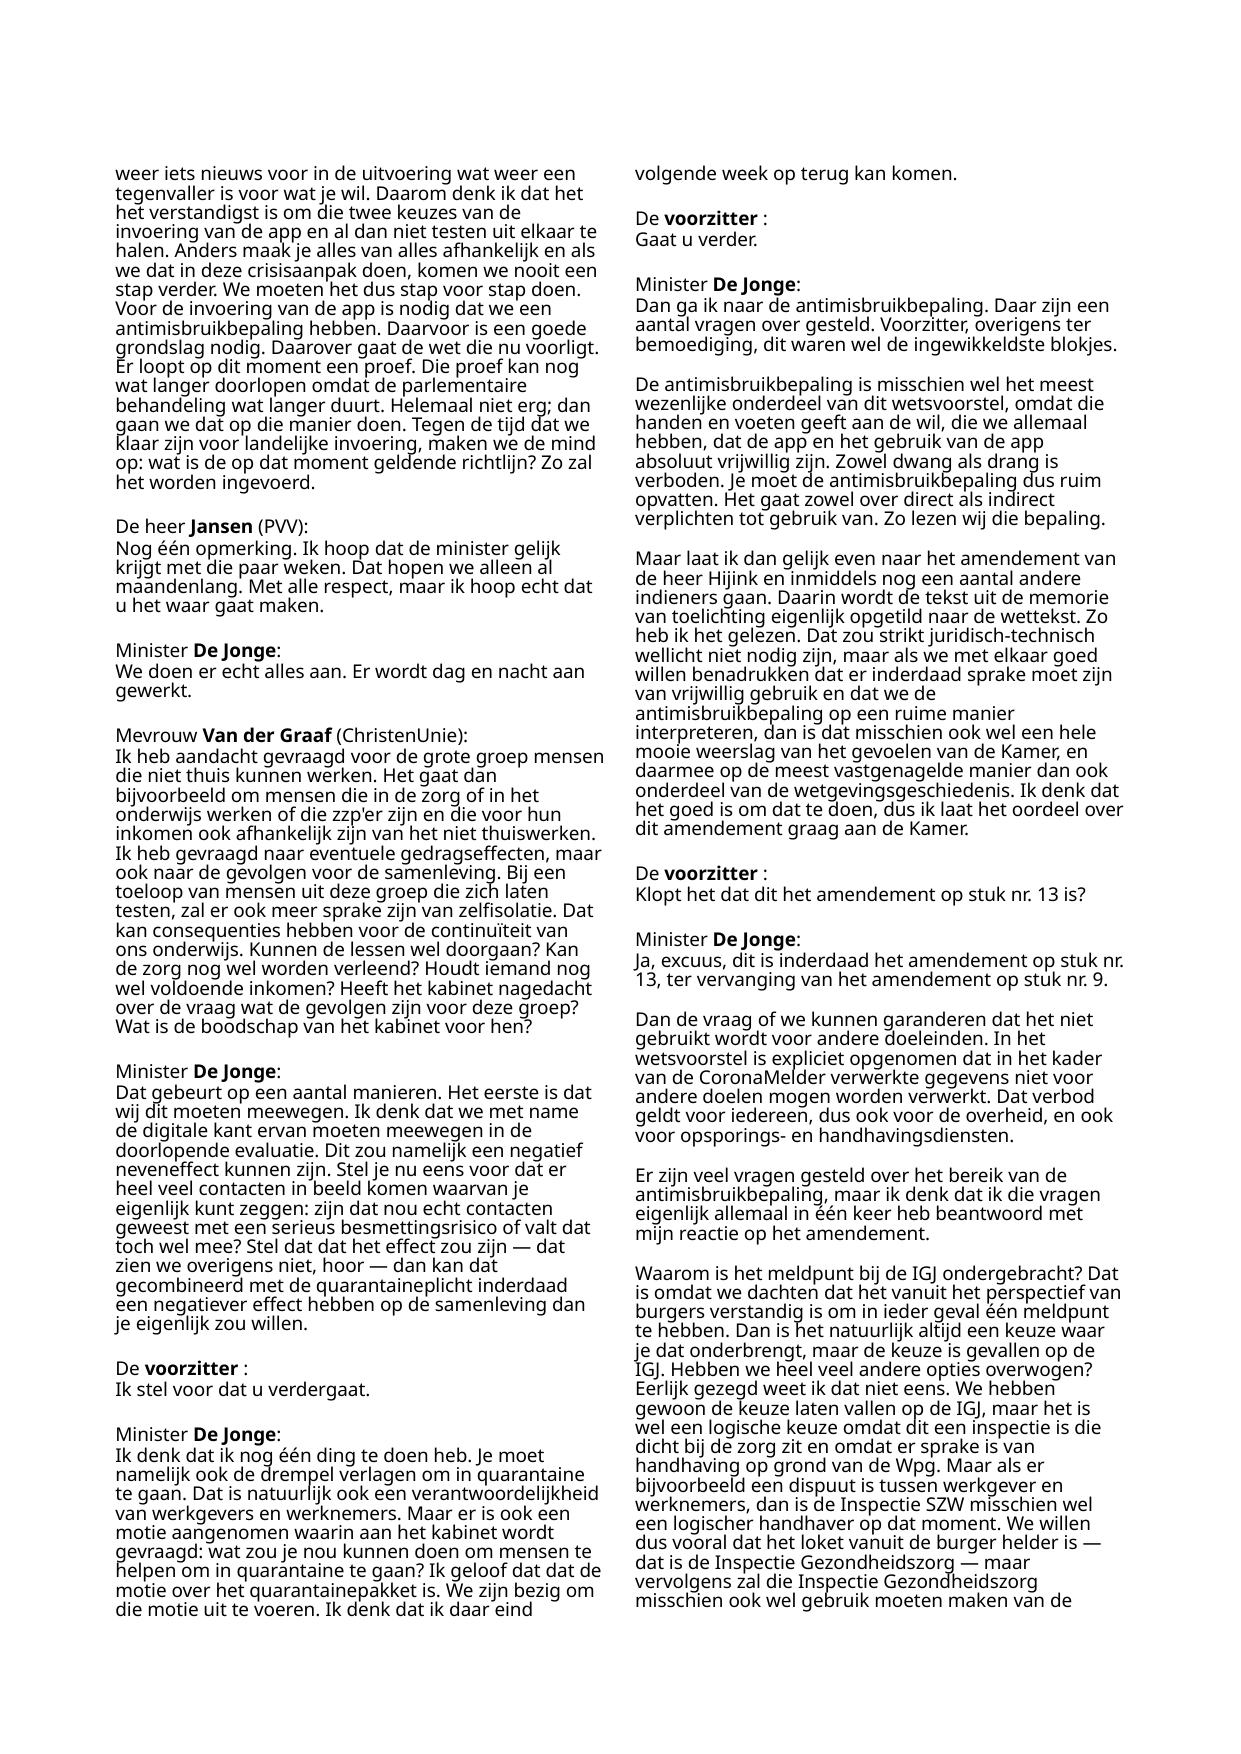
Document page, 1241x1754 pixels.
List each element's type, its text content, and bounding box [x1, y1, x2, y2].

text weer iets nieuws voor in de uitvoering wat weer een tegenvaller is voor wat je wil. Daarom denk ik dat het het verstandigst is om die twee keuzes van de invoering van de app en al dan niet testen uit elkaar te halen. Anders maak je alles van alles afhankelijk en als we dat in deze crisisaanpak doen, komen we nooit een stap verder. We moeten het dus stap voor stap doen. Voor de invoering van de app is nodig dat we een antimisbruikbepaling hebben. Daarvoor is een goede grondslag nodig. Daarover gaat de wet die nu voorligt. Er loopt op dit moment een proef. Die proef kan nog wat langer doorlopen omdat de parlementaire behandeling wat langer duurt. Helemaal niet erg; dan gaan we dat op die manier doen. Tegen de tijd dat we klaar zijn voor landelijke invoering, maken we de mind op: wat is de op dat moment geldende richtlijn? Zo zal het worden ingevoerd. [115, 165, 605, 493]
text Minister De Jonge: [115, 1421, 605, 1447]
text Ik stel voor dat u verdergaat. [115, 1381, 605, 1400]
text De voorzitter : [635, 205, 1125, 231]
text Dan ga ik naar de antimisbruikbepaling. Daar zijn een aantal vragen over gesteld. Voorzitter, overigens ter bemoediging, dit waren wel de ingewikkeldste blokjes. [635, 297, 1125, 355]
text De heer Jansen (PVV): [115, 514, 605, 539]
text Maar laat ik dan gelijk even naar het amendement van de heer Hijink en inmiddels nog een aantal andere indieners gaan. Daarin wordt de tekst uit de memorie van toelichting eigenlijk opgetild naar de wettekst. Zo heb ik het gelezen. Dat zou strikt juridisch-technisch wellicht niet nodig zijn, maar als we met elkaar goed willen benadrukken dat er inderdaad sprake moet zijn van vrijwillig gebruik en dat we de antimisbruikbepaling op een ruime manier interpreteren, dan is dat misschien ook wel een hele mooie weerslag van het gevoelen van de Kamer, en daarmee op de meest vastgenagelde manier dan ook onderdeel van de wetgevingsgeschiedenis. Ik denk dat het goed is om dat te doen, dus ik laat het oordeel over dit amendement graag aan de Kamer. [635, 550, 1125, 839]
text We doen er echt alles aan. Er wordt dag en nacht aan gewerkt. [115, 663, 605, 702]
text Gaat u verder. [635, 231, 1125, 250]
text De antimisbruikbepaling is misschien wel het meest wezenlijke onderdeel van dit wetsvoorstel, omdat die handen en voeten geeft aan de wil, die we allemaal hebben, dat de app en het gebruik van de app absoluut vrijwillig zijn. Zowel dwang als drang is verboden. Je moet de antimisbruikbepaling dus ruim opvatten. Het gaat zowel over direct als indirect verplichten tot gebruik van. Zo lezen wij die bepaling. [635, 376, 1125, 530]
text Minister De Jonge: [115, 637, 605, 663]
text Ik heb aandacht gevraagd voor de grote groep mensen die niet thuis kunnen werken. Het gaat dan bijvoorbeeld om mensen die in de zorg of in het onderwijs werken of die zzp'er zijn en die voor hun inkomen ook afhankelijk zijn van het niet thuiswerken. Ik heb gevraagd naar eventuele gedragseffecten, maar ook naar de gevolgen voor de samenleving. Bij een toeloop van mensen uit deze groep die zich laten testen, zal er ook meer sprake zijn van zelfisolatie. Dat kan consequenties hebben voor de continuïteit van ons onderwijs. Kunnen de lessen wel doorgaan? Kan de zorg nog wel worden verleend? Houdt iemand nog wel voldoende inkomen? Heeft het kabinet nagedacht over de vraag wat de gevolgen zijn voor deze groep? Wat is de boodschap van het kabinet voor hen? [115, 748, 605, 1037]
text Nog één opmerking. Ik hoop dat de minister gelijk krijgt met die paar weken. Dat hopen we alleen al maandenlang. Met alle respect, maar ik hoop echt dat u het waar gaat maken. [115, 539, 605, 617]
text Mevrouw Van der Graaf (ChristenUnie): [115, 722, 605, 748]
text Minister De Jonge: [115, 1058, 605, 1084]
text Minister De Jonge: [635, 926, 1125, 952]
text Dat gebeurt op een aantal manieren. Het eerste is dat wij dit moeten meewegen. Ik denk dat we met name de digitale kant ervan moeten meewegen in de doorlopende evaluatie. Dit zou namelijk een negatief neveneffect kunnen zijn. Stel je nu eens voor dat er heel veel contacten in beeld komen waarvan je eigenlijk kunt zeggen: zijn dat nou echt contacten geweest met een serieus besmettingsrisico of valt dat toch wel mee? Stel dat dat het effect zou zijn — dat zien we overigens niet, hoor — dan kan dat gecombineerd met de quarantaineplicht inderdaad een negatiever effect hebben op de samenleving dan je eigenlijk zou willen. [115, 1084, 605, 1334]
text Ja, excuus, dit is inderdaad het amendement op stuk nr. 13, ter vervanging van het amendement op stuk nr. 9. [635, 952, 1125, 990]
text De voorzitter : [115, 1355, 605, 1381]
text Waarom is het meldpunt bij de IGJ ondergebracht? Dat is omdat we dachten dat het vanuit het perspectief van burgers verstandig is om in ieder geval één meldpunt te hebben. Dan is het natuurlijk altijd een keuze waar je dat onderbrengt, maar de keuze is gevallen op de IGJ. Hebben we heel veel andere opties overwogen? Eerlijk gezegd weet ik dat niet eens. We hebben gewoon de keuze laten vallen op de IGJ, maar het is wel een logische keuze omdat dit een inspectie is die dicht bij de zorg zit en omdat er sprake is van handhaving op grond van de Wpg. Maar als er bijvoorbeeld een dispuut is tussen werkgever en werknemers, dan is de Inspectie SZW misschien wel een logischer handhaver op dat moment. We willen dus vooral dat het loket vanuit de burger helder is — dat is de Inspectie Gezondheidszorg — maar vervolgens zal die Inspectie Gezondheidszorg misschien ook wel gebruik moeten maken van de [635, 1264, 1125, 1611]
text Klopt het dat dit het amendement op stuk nr. 13 is? [635, 886, 1125, 905]
text Ik denk dat ik nog één ding te doen heb. Je moet namelijk ook de drempel verlagen om in quarantaine te gaan. Dat is natuurlijk ook een verantwoordelijkheid van werkgevers en werknemers. Maar er is ook een motie aangenomen waarin aan het kabinet wordt gevraagd: wat zou je nou kunnen doen om mensen te helpen om in quarantaine te gaan? Ik geloof dat dat de motie over het quarantainepakket is. We zijn bezig om die motie uit te voeren. Ik denk dat ik daar eind [115, 1447, 605, 1620]
text De voorzitter : [635, 860, 1125, 886]
text volgende week op terug kan komen. [635, 165, 1125, 184]
text Minister De Jonge: [635, 271, 1125, 297]
text Dan de vraag of we kunnen garanderen dat het niet gebruikt wordt voor andere doeleinden. In het wetsvoorstel is expliciet opgenomen dat in het kader van de CoronaMelder verwerkte gegevens niet voor andere doelen mogen worden verwerkt. Dat verbod geldt voor iedereen, dus ook voor de overheid, en ook voor opsporings- en handhavingsdiensten. [635, 1011, 1125, 1146]
text Er zijn veel vragen gesteld over het bereik van de antimisbruikbepaling, maar ik denk dat ik die vragen eigenlijk allemaal in één keer heb beantwoord met mijn reactie op het amendement. [635, 1167, 1125, 1244]
